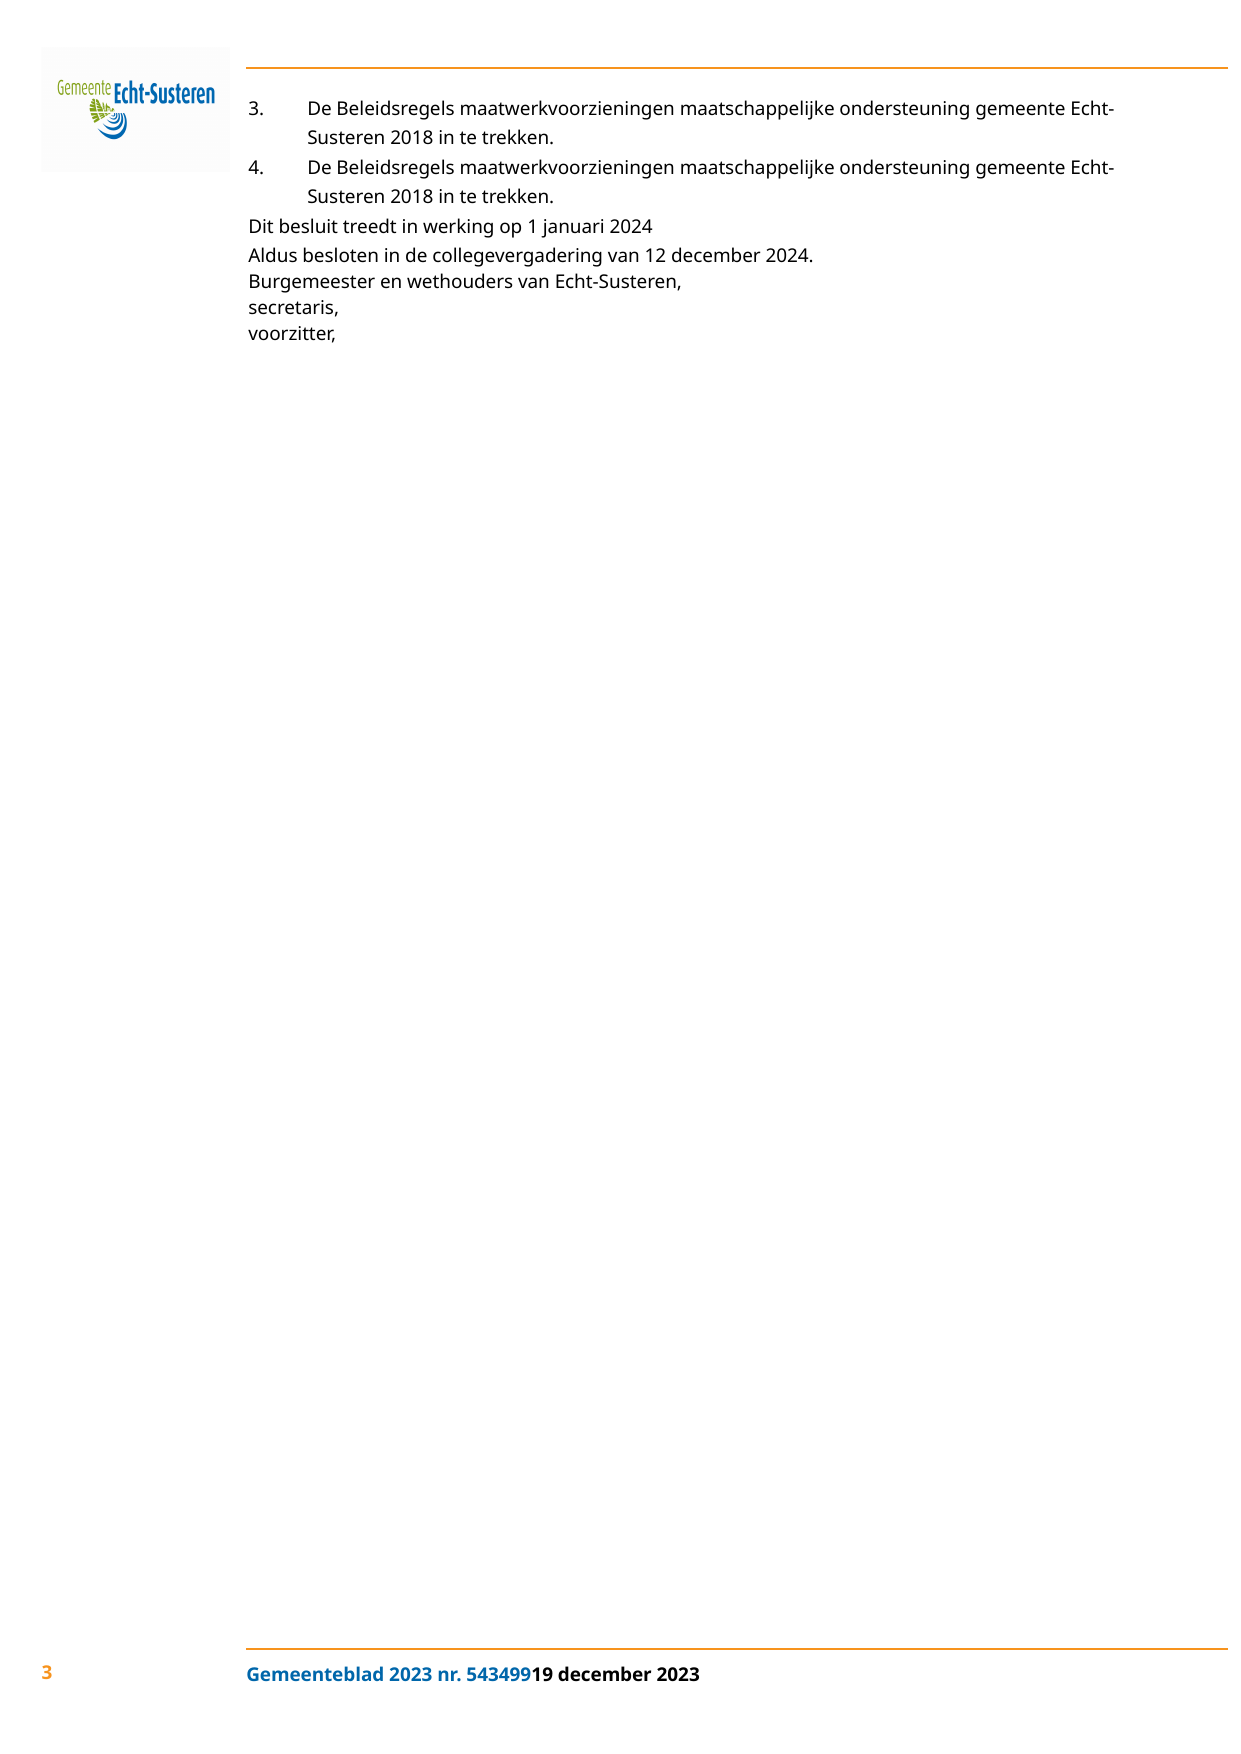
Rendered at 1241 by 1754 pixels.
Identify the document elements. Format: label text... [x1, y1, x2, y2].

text secretaris, [248, 294, 1152, 320]
picture [41, 47, 231, 172]
list De Beleidsregels maatwerkvoorzieningen maatschappelijke ondersteuning gemeente Echt-Susteren 2018 in te trekken. [248, 95, 1152, 150]
text voorzitter, [248, 320, 1152, 346]
text Burgemeester en wethouders van Echt-Susteren, [248, 268, 1152, 294]
list De Beleidsregels maatwerkvoorzieningen maatschappelijke ondersteuning gemeente Echt-Susteren 2018 in te trekken. [248, 154, 1152, 209]
text Aldus besloten in de collegevergadering van 12 december 2024. [248, 243, 1152, 268]
text Dit besluit treedt in werking op 1 januari 2024 [248, 213, 1152, 239]
